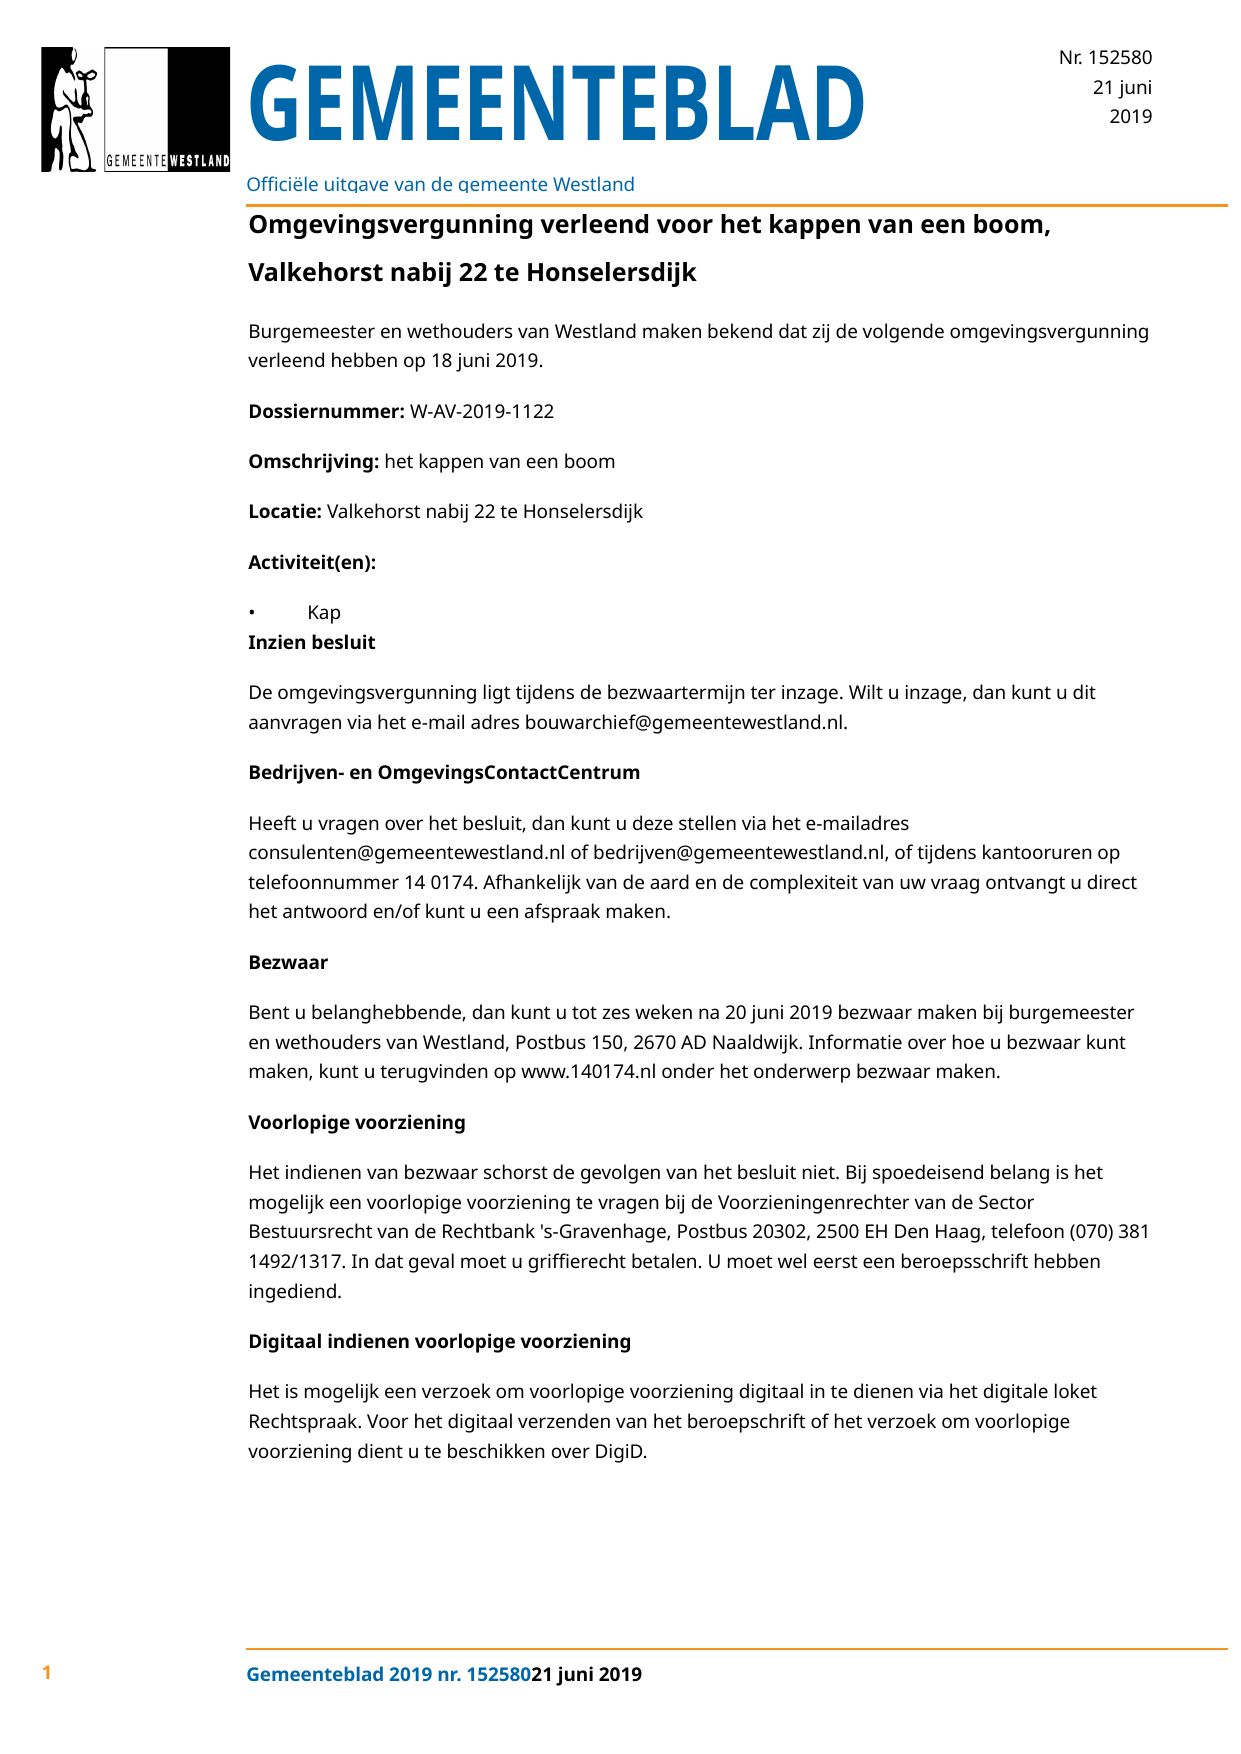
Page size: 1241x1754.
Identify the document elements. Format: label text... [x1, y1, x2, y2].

text Het is mogelijk een verzoek om voorlopige voorziening digitaal in te dienen via het digitale loket Rechtspraak. Voor het digitaal verzenden van het beroepschrift of het verzoek om voorlopige voorziening dient u te beschikken over DigiD. [248, 1379, 1152, 1464]
text Bezwaar [248, 949, 1152, 975]
text Inzien besluit [248, 629, 1152, 655]
text Omgevingsvergunning verleend voor het kappen van een boom, Valkehorst nabij 22 te Honselersdijk [248, 207, 1152, 288]
text Dossiernummer: W-AV-2019-1122 [248, 398, 1152, 424]
text Het indienen van bezwaar schorst de gevolgen van het besluit niet. Bij spoedeisend belang is het mogelijk een voorlopige voorziening te vragen bij de Voorzieningenrechter van de Sector Bestuursrecht van de Rechtbank 's-Gravenhage, Postbus 20302, 2500 EH Den Haag, telefoon (070) 381 1492/1317. In dat geval moet u griffierecht betalen. U moet wel eerst een beroepsschrift hebben ingediend. [248, 1159, 1152, 1304]
text Digitaal indienen voorlopige voorziening [248, 1328, 1152, 1354]
text De omgevingsvergunning ligt tijdens de bezwaartermijn ter inzage. Wilt u inzage, dan kunt u dit aanvragen via het e-mail adres bouwarchief@gemeentewestland.nl. [248, 679, 1152, 735]
text Bedrijven- en OmgevingsContactCentrum [248, 759, 1152, 785]
text Activiteit(en): [248, 549, 1152, 575]
list Kap [248, 599, 1152, 625]
text Burgemeester en wethouders van Westland maken bekend dat zij de volgende omgevingsvergunning verleend hebben op 18 juni 2019. [248, 318, 1152, 373]
text Bent u belanghebbende, dan kunt u tot zes weken na 20 juni 2019 bezwaar maken bij burgemeester en wethouders van Westland, Postbus 150, 2670 AD Naaldwijk. Informatie over hoe u bezwaar kunt maken, kunt u terugvinden op www.140174.nl onder het onderwerp bezwaar maken. [248, 999, 1152, 1084]
picture [41, 47, 231, 172]
text Locatie: Valkehorst nabij 22 te Honselersdijk [248, 499, 1152, 524]
text Omschrijving: het kappen van een boom [248, 448, 1152, 474]
text Voorlopige voorziening [248, 1109, 1152, 1135]
text Heeft u vragen over het besluit, dan kunt u deze stellen via het e-mailadres consulenten@gemeentewestland.nl of bedrijven@gemeentewestland.nl, of tijdens kantooruren op telefoonnummer 14 0174. Afhankelijk van de aard en de complexiteit van uw vraag ontvangt u direct het antwoord en/of kunt u een afspraak maken. [248, 810, 1152, 924]
